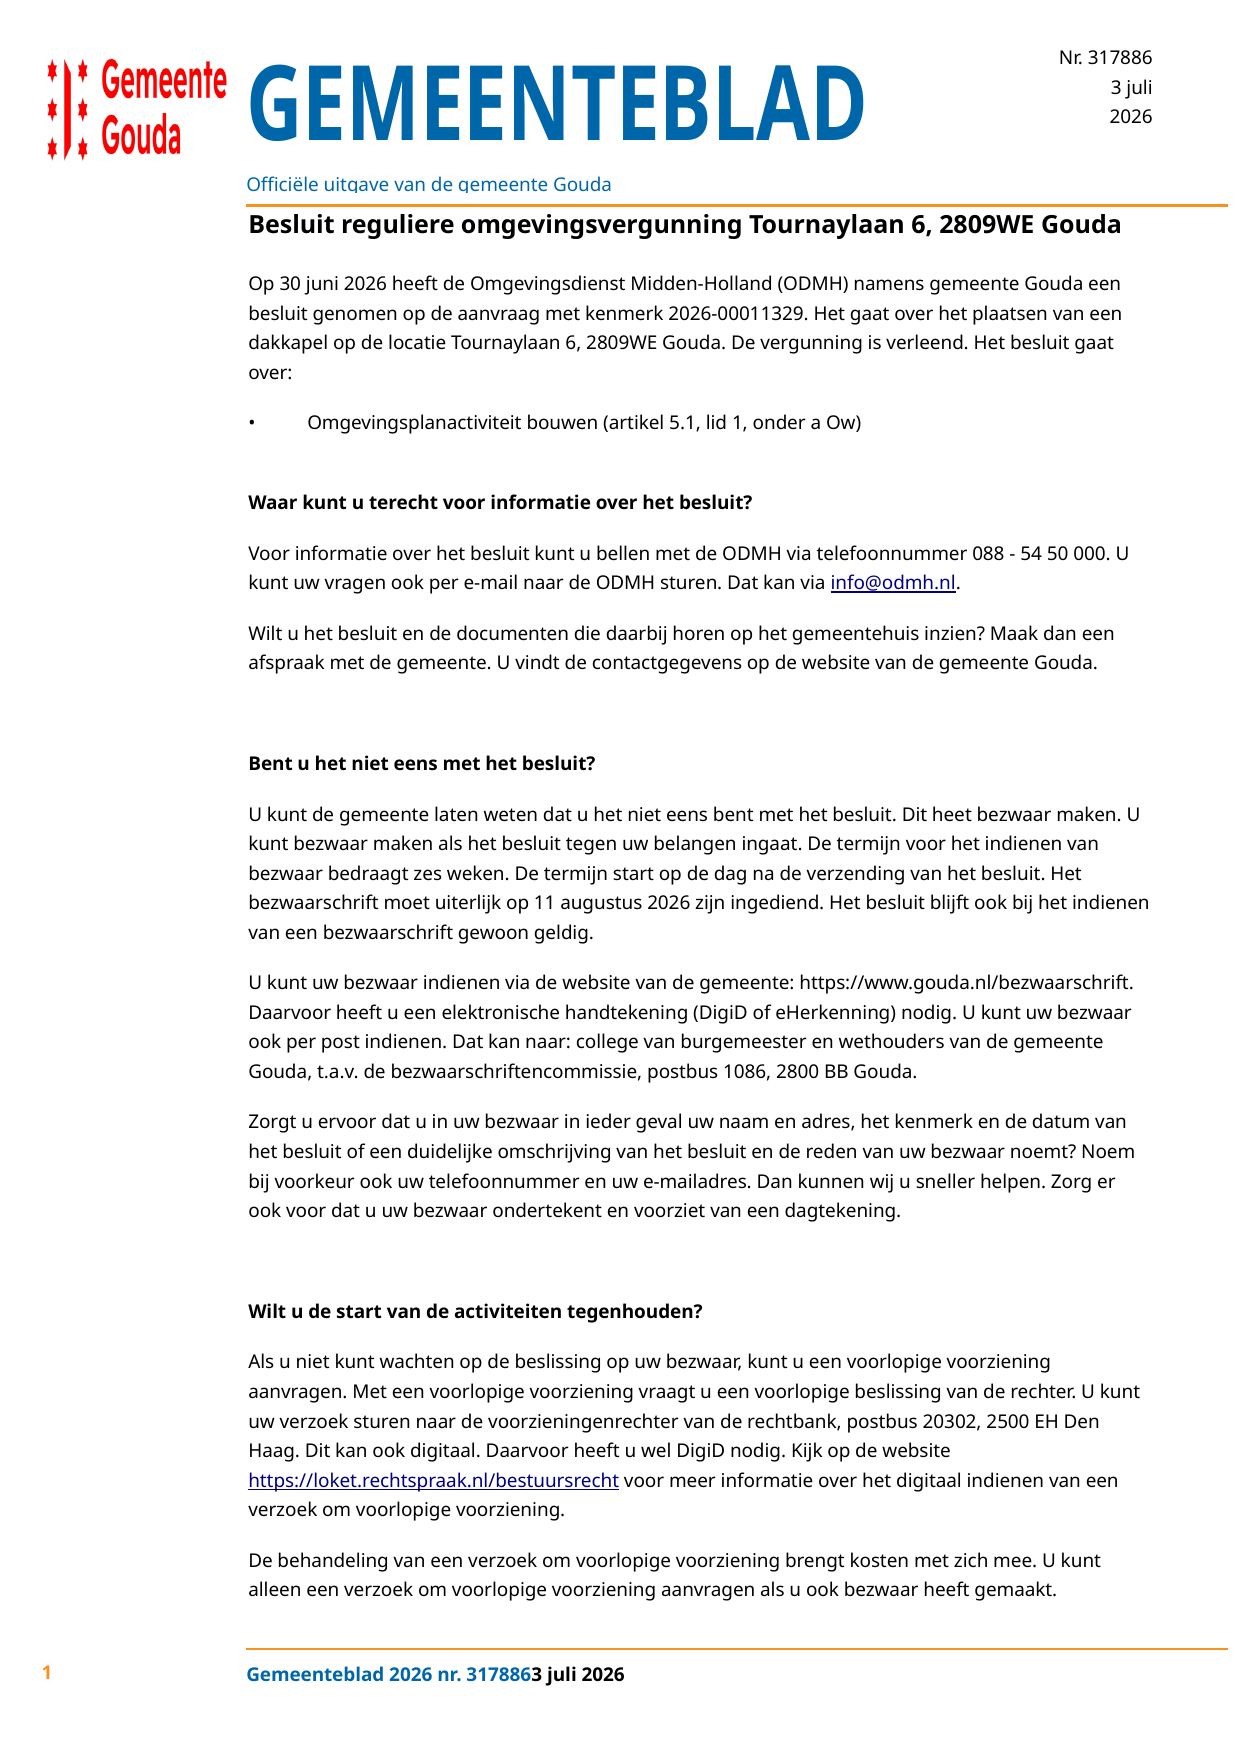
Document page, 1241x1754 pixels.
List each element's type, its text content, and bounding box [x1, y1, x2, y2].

picture [41, 47, 231, 172]
list Omgevingsplanactiviteit bouwen (artikel 5.1, lid 1, onder a Ow) [248, 409, 1152, 435]
text Besluit reguliere omgevingsvergunning Tournaylaan 6, 2809WE Gouda [248, 207, 1152, 241]
text Zorgt u ervoor dat u in uw bezwaar in ieder geval uw naam en adres, het kenmerk en de datum van het besluit of een duidelijke omschrijving van het besluit en de reden van uw bezwaar noemt? Noem bij voorkeur ook uw telefoonnummer en uw e-mailadres. Dan kunnen wij u sneller helpen. Zorg er ook voor dat u uw bezwaar ondertekent en voorziet van een dagtekening. [248, 1109, 1152, 1223]
text U kunt de gemeente laten weten dat u het niet eens bent met het besluit. Dit heet bezwaar maken. U kunt bezwaar maken als het besluit tegen uw belangen ingaat. De termijn voor het indienen van bezwaar bedraagt zes weken. De termijn start op de dag na de verzending van het besluit. Het bezwaarschrift moet uiterlijk op 11 augustus 2026 zijn ingediend. Het besluit blijft ook bij het indienen van een bezwaarschrift gewoon geldig. [248, 801, 1152, 945]
text Bent u het niet eens met het besluit? [248, 750, 1152, 776]
text Op 30 juni 2026 heeft de Omgevingsdienst Midden-Holland (ODMH) namens gemeente Gouda een besluit genomen op de aanvraag met kenmerk 2026-00011329. Het gaat over het plaatsen van een dakkapel op de locatie Tournaylaan 6, 2809WE Gouda. De vergunning is verleend. Het besluit gaat over: [248, 270, 1152, 385]
text Als u niet kunt wachten op de beslissing op uw bezwaar, kunt u een voorlopige voorziening aanvragen. Met een voorlopige voorziening vraagt u een voorlopige beslissing van de rechter. U kunt uw verzoek sturen naar de voorzieningenrechter van de rechtbank, postbus 20302, 2500 EH Den Haag. Dit kan ook digitaal. Daarvoor heeft u wel DigiD nodig. Kijk op de website https://loket.rechtspraak.nl/bestuursrecht voor meer informatie over het digitaal indienen van een verzoek om voorlopige voorziening. [248, 1349, 1152, 1522]
text Waar kunt u terecht voor informatie over het besluit? [248, 489, 1152, 515]
text De behandeling van een verzoek om voorlopige voorziening brengt kosten met zich mee. U kunt alleen een verzoek om voorlopige voorziening aanvragen als u ook bezwaar heeft gemaakt. [248, 1547, 1152, 1602]
text Wilt u de start van de activiteiten tegenhouden? [248, 1298, 1152, 1324]
text U kunt uw bezwaar indienen via de website van de gemeente: https://www.gouda.nl/bezwaarschrift. Daarvoor heeft u een elektronische handtekening (DigiD of eHerkenning) nodig. U kunt uw bezwaar ook per post indienen. Dat kan naar: college van burgemeester en wethouders van de gemeente Gouda, t.a.v. de bezwaarschriftencommissie, postbus 1086, 2800 BB Gouda. [248, 969, 1152, 1084]
text Wilt u het besluit en de documenten die daarbij horen op het gemeentehuis inzien? Maak dan een afspraak met de gemeente. U vindt de contactgegevens op de website van de gemeente Gouda. [248, 620, 1152, 675]
text Voor informatie over het besluit kunt u bellen met de ODMH via telefoonnummer 088 - 54 50 000. U kunt uw vragen ook per e-mail naar de ODMH sturen. Dat kan via info@odmh.nl. [248, 540, 1152, 595]
